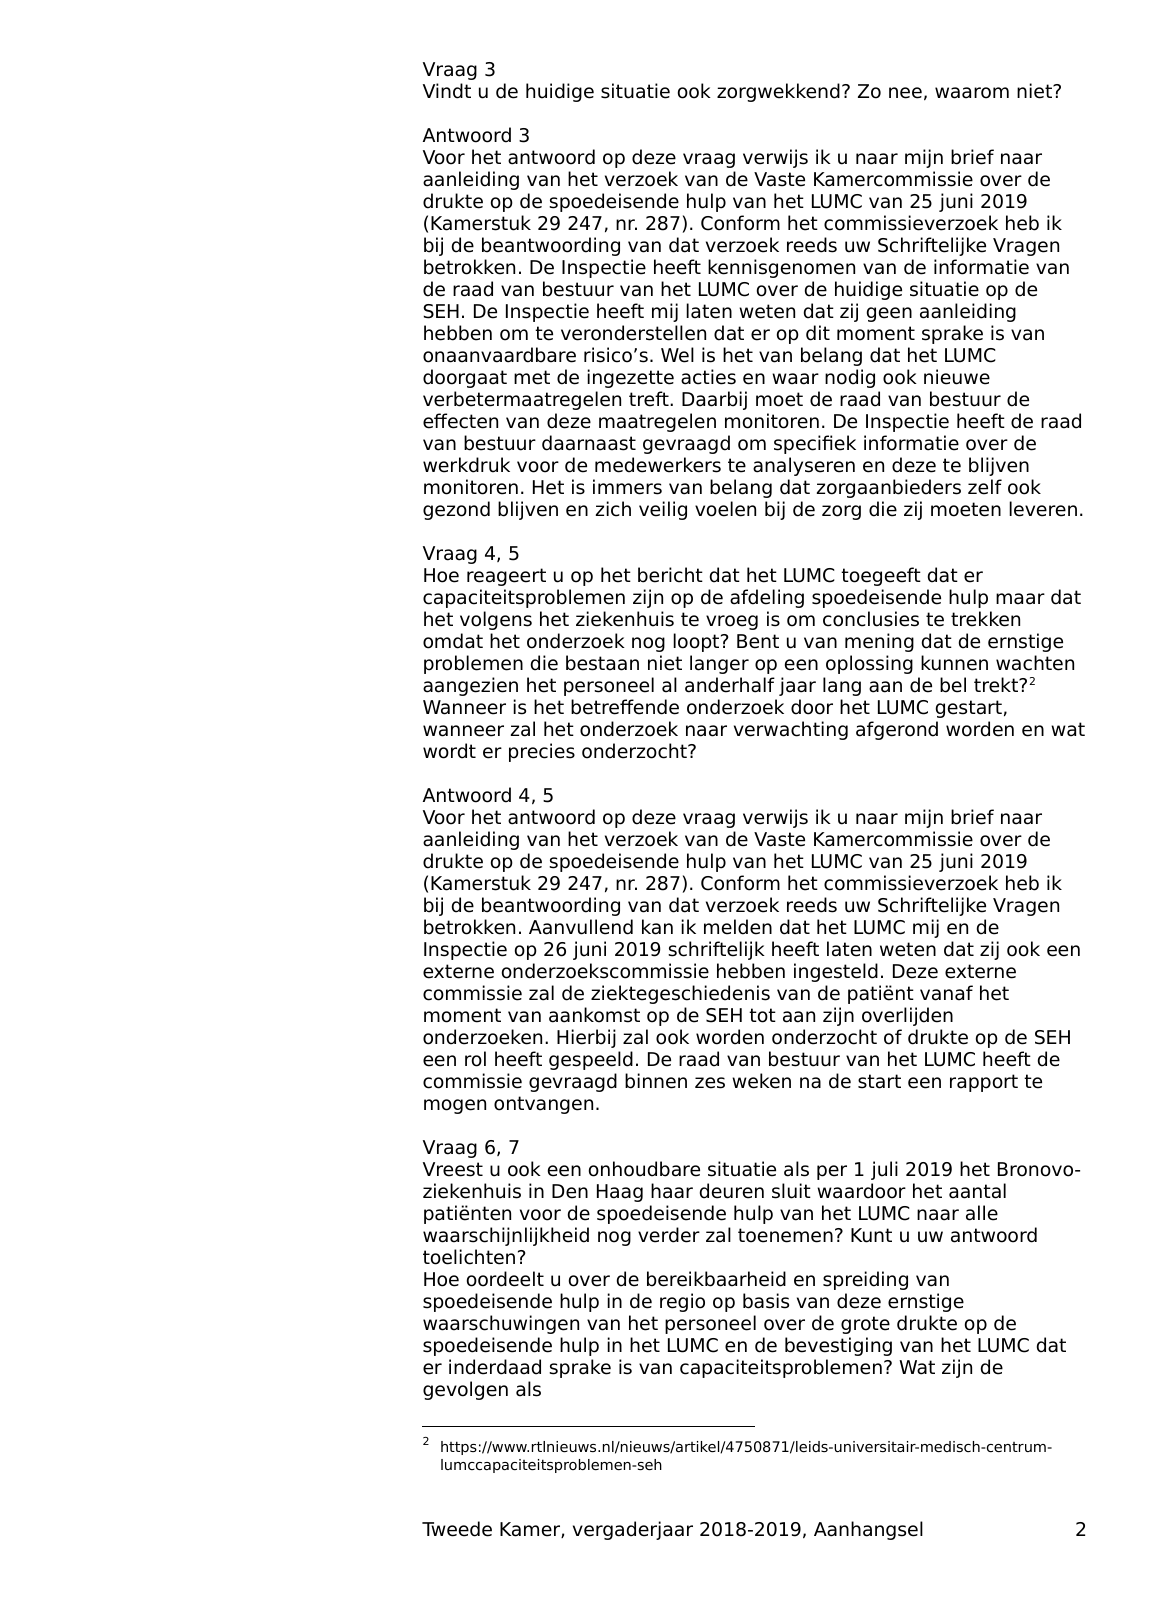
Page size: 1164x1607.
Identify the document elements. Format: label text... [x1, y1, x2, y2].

text https://www.rtlnieuws.nl/nieuws/artikel/4750871/leids-universitair-medisch-centrum-lumccapaciteitsproblemen-seh [422, 1435, 1087, 1474]
text Antwoord 3 [422, 125, 1087, 147]
text Vreest u ook een onhoudbare situatie als per 1 juli 2019 het Bronovo-ziekenhuis in Den Haag haar deuren sluit waardoor het aantal patiënten voor de spoedeisende hulp van het LUMC naar alle waarschijnlijkheid nog verder zal toenemen? Kunt u uw antwoord toelichten? [422, 1159, 1087, 1269]
text Vraag 4, 5 [422, 543, 1087, 565]
text Vindt u de huidige situatie ook zorgwekkend? Zo nee, waarom niet? [422, 81, 1087, 103]
text Vraag 6, 7 [422, 1137, 1087, 1159]
text Wanneer is het betreffende onderzoek door het LUMC gestart, wanneer zal het onderzoek naar verwachting afgerond worden en wat wordt er precies onderzocht? [422, 697, 1087, 763]
text Voor het antwoord op deze vraag verwijs ik u naar mijn brief naar aanleiding van het verzoek van de Vaste Kamercommissie over de drukte op de spoedeisende hulp van het LUMC van 25 juni 2019 (Kamerstuk 29 247, nr. 287). Conform het commissieverzoek heb ik bij de beantwoording van dat verzoek reeds uw Schriftelijke Vragen betrokken. De Inspectie heeft kennisgenomen van de informatie van de raad van bestuur van het LUMC over de huidige situatie op de SEH. De Inspectie heeft mij laten weten dat zij geen aanleiding hebben om te veronderstellen dat er op dit moment sprake is van onaanvaardbare risico’s. Wel is het van belang dat het LUMC doorgaat met de ingezette acties en waar nodig ook nieuwe verbetermaatregelen treft. Daarbij moet de raad van bestuur de effecten van deze maatregelen monitoren. De Inspectie heeft de raad van bestuur daarnaast gevraagd om specifiek informatie over de werkdruk voor de medewerkers te analyseren en deze te blijven monitoren. Het is immers van belang dat zorgaanbieders zelf ook gezond blijven en zich veilig voelen bij de zorg die zij moeten leveren. [422, 147, 1087, 521]
text Antwoord 4, 5 [422, 785, 1087, 807]
text Hoe oordeelt u over de bereikbaarheid en spreiding van spoedeisende hulp in de regio op basis van deze ernstige waarschuwingen van het personeel over de grote drukte op de spoedeisende hulp in het LUMC en de bevestiging van het LUMC dat er inderdaad sprake is van capaciteitsproblemen? Wat zijn de gevolgen als [422, 1269, 1087, 1401]
text Vraag 3 [422, 59, 1087, 81]
text Hoe reageert u op het bericht dat het LUMC toegeeft dat er capaciteitsproblemen zijn op de afdeling spoedeisende hulp maar dat het volgens het ziekenhuis te vroeg is om conclusies te trekken omdat het onderzoek nog loopt? Bent u van mening dat de ernstige problemen die bestaan niet langer op een oplossing kunnen wachten aangezien het personeel al anderhalf jaar lang aan de bel trekt? [422, 565, 1087, 697]
text Voor het antwoord op deze vraag verwijs ik u naar mijn brief naar aanleiding van het verzoek van de Vaste Kamercommissie over de drukte op de spoedeisende hulp van het LUMC van 25 juni 2019 (Kamerstuk 29 247, nr. 287). Conform het commissieverzoek heb ik bij de beantwoording van dat verzoek reeds uw Schriftelijke Vragen betrokken. Aanvullend kan ik melden dat het LUMC mij en de Inspectie op 26 juni 2019 schriftelijk heeft laten weten dat zij ook een externe onderzoekscommissie hebben ingesteld. Deze externe commissie zal de ziektegeschiedenis van de patiënt vanaf het moment van aankomst op de SEH tot aan zijn overlijden onderzoeken. Hierbij zal ook worden onderzocht of drukte op de SEH een rol heeft gespeeld. De raad van bestuur van het LUMC heeft de commissie gevraagd binnen zes weken na de start een rapport te mogen ontvangen. [422, 807, 1087, 1115]
